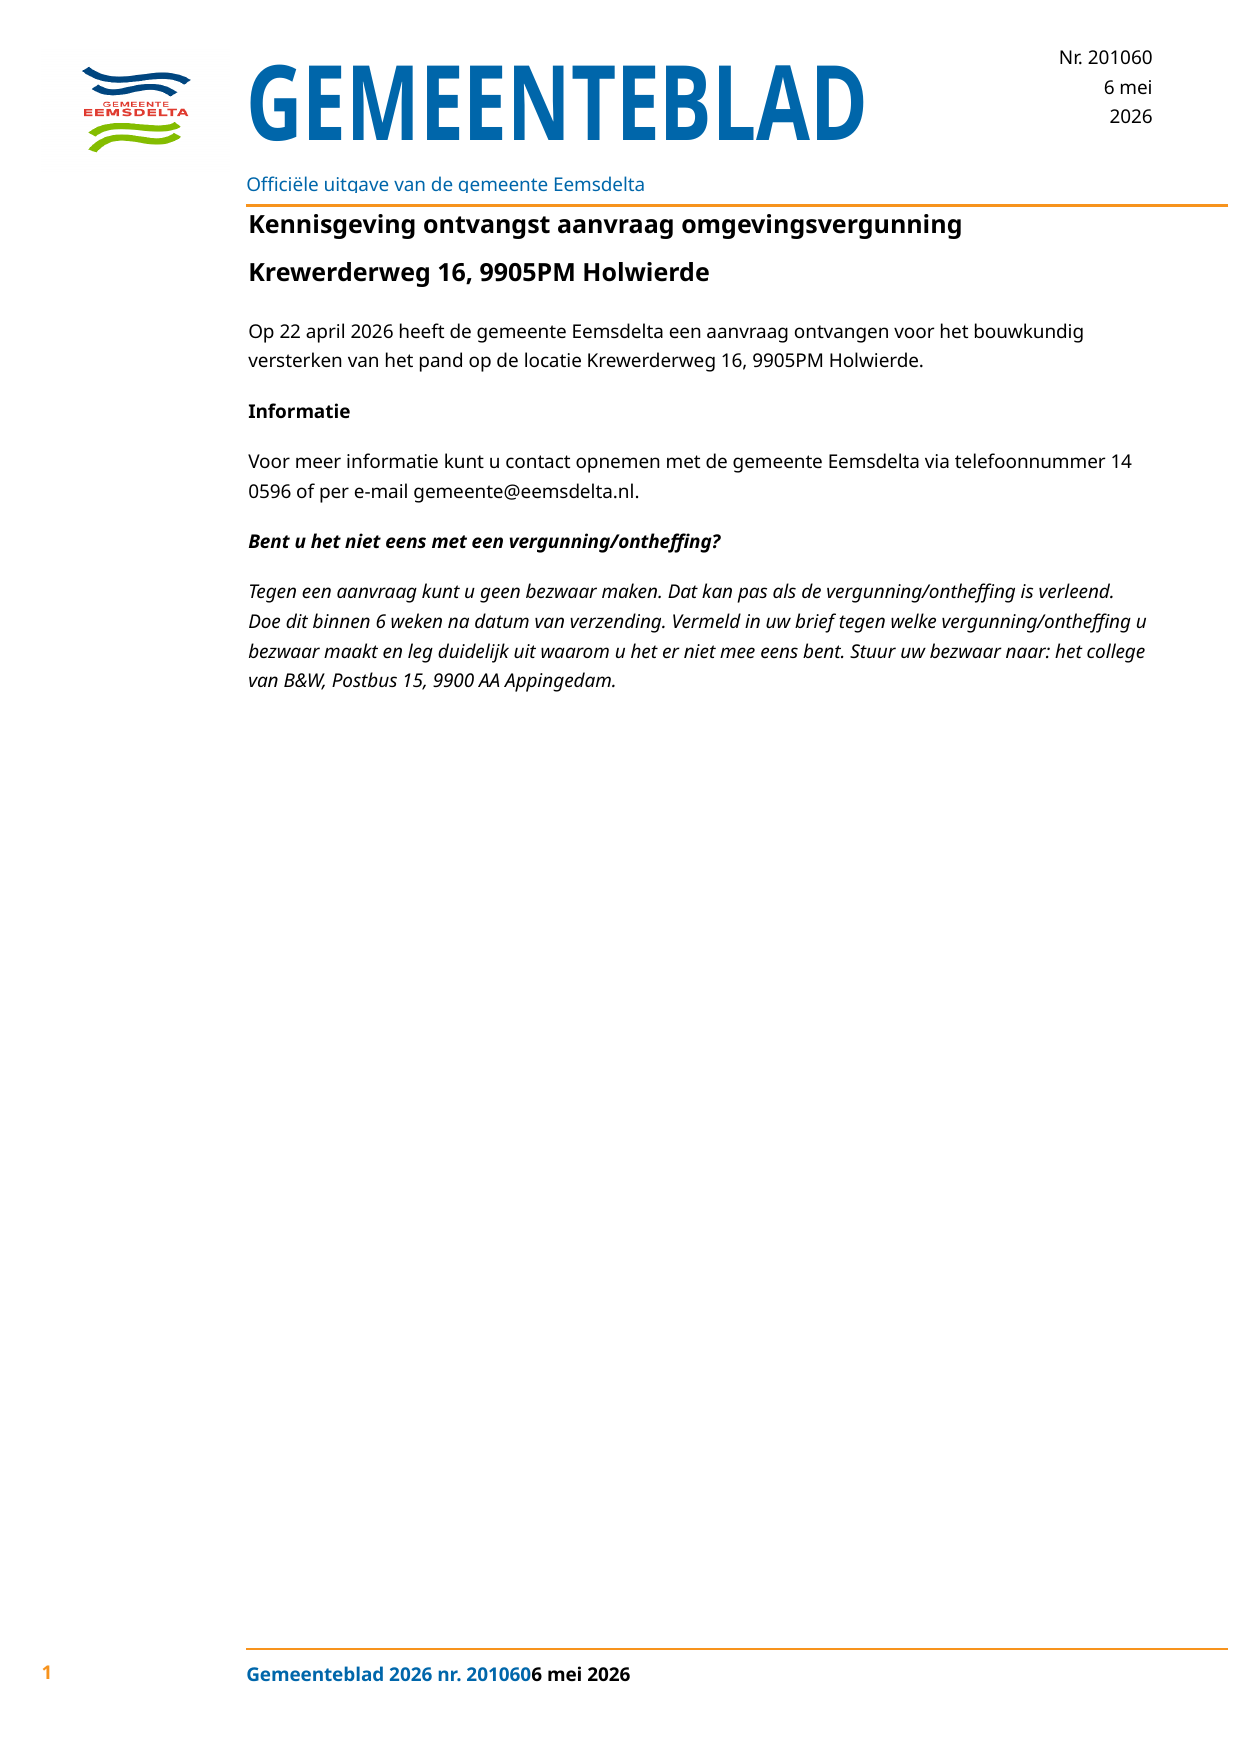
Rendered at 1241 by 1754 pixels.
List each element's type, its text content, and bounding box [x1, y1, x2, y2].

text Op 22 april 2026 heeft de gemeente Eemsdelta een aanvraag ontvangen voor het bouwkundig versterken van het pand op de locatie Krewerderweg 16, 9905PM Holwierde. [248, 318, 1152, 373]
text Voor meer informatie kunt u contact opnemen met de gemeente Eemsdelta via telefoonnummer 14 0596 of per e-mail gemeente@eemsdelta.nl. [248, 448, 1152, 504]
picture [41, 47, 231, 172]
text Kennisgeving ontvangst aanvraag omgevingsvergunning Krewerderweg 16, 9905PM Holwierde [248, 207, 1152, 288]
text Informatie [248, 398, 1152, 424]
text Tegen een aanvraag kunt u geen bezwaar maken. Dat kan pas als de vergunning/ontheffing is verleend. Doe dit binnen 6 weken na datum van verzending. Vermeld in uw brief tegen welke vergunning/ontheffing u bezwaar maakt en leg duidelijk uit waarom u het er niet mee eens bent. Stuur uw bezwaar naar: het college van B&W, Postbus 15, 9900 AA Appingedam. [248, 579, 1152, 693]
text Bent u het niet eens met een vergunning/ontheffing? [248, 528, 1152, 554]
